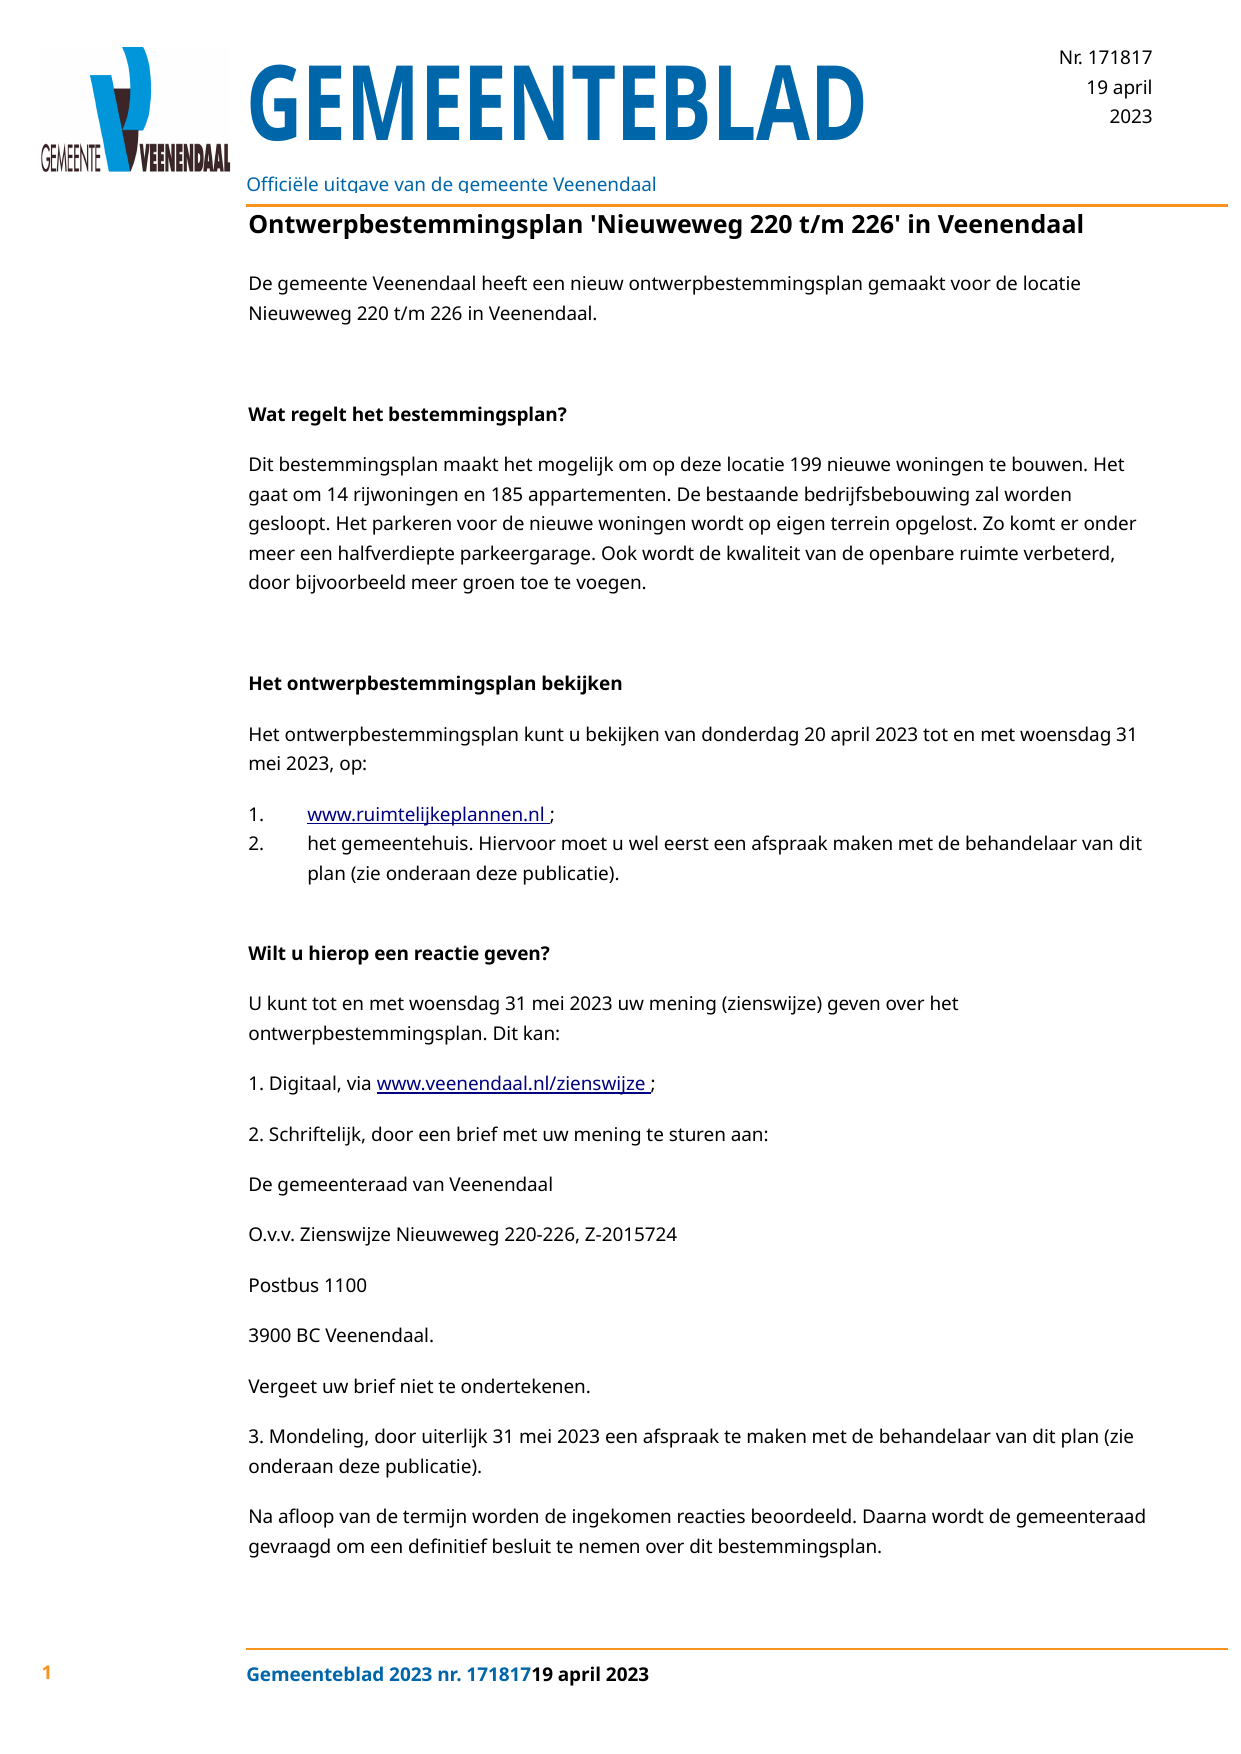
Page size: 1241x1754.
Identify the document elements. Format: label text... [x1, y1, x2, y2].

text 2. Schriftelijk, door een brief met uw mening te sturen aan: [248, 1121, 1152, 1146]
picture [123, 47, 231, 172]
picture [41, 47, 130, 172]
text De gemeenteraad van Veenendaal [248, 1171, 1152, 1197]
text Postbus 1100 [248, 1272, 1152, 1298]
text Dit bestemmingsplan maakt het mogelijk om op deze locatie 199 nieuwe woningen te bouwen. Het gaat om 14 rijwoningen en 185 appartementen. De bestaande bedrijfsbebouwing zal worden gesloopt. Het parkeren voor de nieuwe woningen wordt op eigen terrein opgelost. Zo komt er onder meer een halfverdiepte parkeergarage. Ook wordt de kwaliteit van de openbare ruimte verbeterd, door bijvoorbeeld meer groen toe te voegen. [248, 451, 1152, 595]
text Het ontwerpbestemmingsplan kunt u bekijken van donderdag 20 april 2023 tot en met woensdag 31 mei 2023, op: [248, 721, 1152, 776]
text Het ontwerpbestemmingsplan bekijken [248, 670, 1152, 696]
text De gemeente Veenendaal heeft een nieuw ontwerpbestemmingsplan gemaakt voor de locatie Nieuweweg 220 t/m 226 in Veenendaal. [248, 270, 1152, 326]
text 3. Mondeling, door uiterlijk 31 mei 2023 een afspraak te maken met de behandelaar van dit plan (zie onderaan deze publicatie). [248, 1423, 1152, 1478]
text Ontwerpbestemmingsplan 'Nieuweweg 220 t/m 226' in Veenendaal [248, 207, 1152, 241]
text Wilt u hierop een reactie geven? [248, 940, 1152, 966]
text 1. Digitaal, via www.veenendaal.nl/zienswijze ; [248, 1070, 1152, 1096]
text Vergeet uw brief niet te ondertekenen. [248, 1373, 1152, 1398]
list het gemeentehuis. Hiervoor moet u wel eerst een afspraak maken met de behandelaar van dit plan (zie onderaan deze publicatie). [248, 830, 1152, 886]
text Na afloop van de termijn worden de ingekomen reacties beoordeeld. Daarna wordt de gemeenteraad gevraagd om een definitief besluit te nemen over dit bestemmingsplan. [248, 1503, 1152, 1558]
list www.ruimtelijkeplannen.nl ; [248, 801, 1152, 826]
text O.v.v. Zienswijze Nieuweweg 220-226, Z-2015724 [248, 1222, 1152, 1247]
text U kunt tot en met woensdag 31 mei 2023 uw mening (zienswijze) geven over het ontwerpbestemmingsplan. Dit kan: [248, 990, 1152, 1046]
text Wat regelt het bestemmingsplan? [248, 401, 1152, 426]
text 3900 BC Veenendaal. [248, 1322, 1152, 1348]
